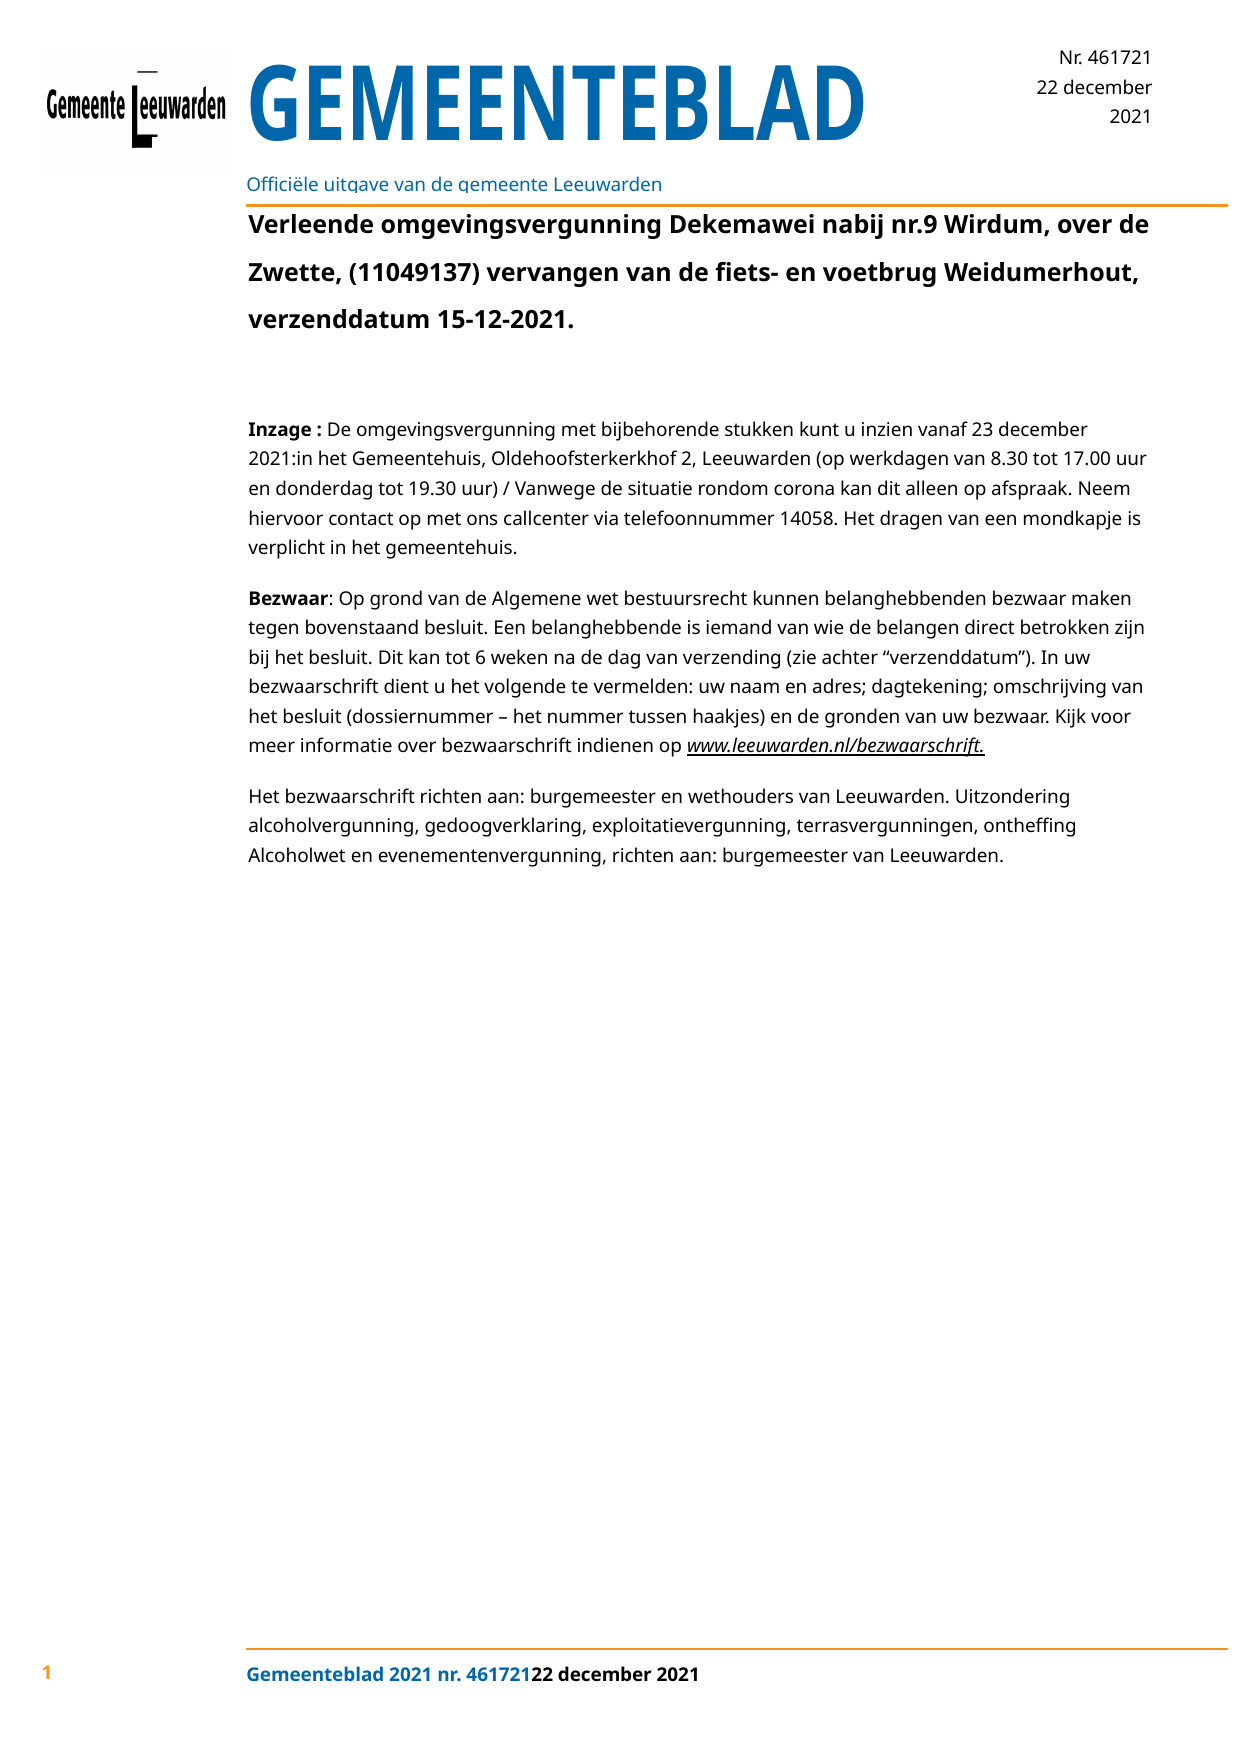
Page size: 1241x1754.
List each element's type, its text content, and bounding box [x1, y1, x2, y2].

text Verleende omgevingsvergunning Dekemawei nabij nr.9 Wirdum, over de Zwette, (11049137) vervangen van de fiets- en voetbrug Weidumerhout, verzenddatum 15-12-2021. [248, 207, 1152, 336]
text Bezwaar: Op grond van de Algemene wet bestuursrecht kunnen belanghebbenden bezwaar maken tegen bovenstaand besluit. Een belanghebbende is iemand van wie de belangen direct betrokken zijn bij het besluit. Dit kan tot 6 weken na de dag van verzending (zie achter “verzenddatum”). In uw bezwaarschrift dient u het volgende te vermelden: uw naam en adres; dagtekening; omschrijving van het besluit (dossiernummer – het nummer tussen haakjes) en de gronden van uw bezwaar. Kijk voor meer informatie over bezwaarschrift indienen op www.leeuwarden.nl/bezwaarschrift. [248, 585, 1152, 758]
picture [41, 47, 231, 172]
text Inzage : De omgevingsvergunning met bijbehorende stukken kunt u inzien vanaf 23 december 2021:in het Gemeentehuis, Oldehoofsterkerkhof 2, Leeuwarden (op werkdagen van 8.30 tot 17.00 uur en donderdag tot 19.30 uur) / Vanwege de situatie rondom corona kan dit alleen op afspraak. Neem hiervoor contact op met ons callcenter via telefoonnummer 14058. Het dragen van een mondkapje is verplicht in het gemeentehuis. [248, 416, 1152, 560]
text Het bezwaarschrift richten aan: burgemeester en wethouders van Leeuwarden. Uitzondering alcoholvergunning, gedoogverklaring, exploitatievergunning, terrasvergunningen, ontheffing Alcoholwet en evenementenvergunning, richten aan: burgemeester van Leeuwarden. [248, 783, 1152, 868]
